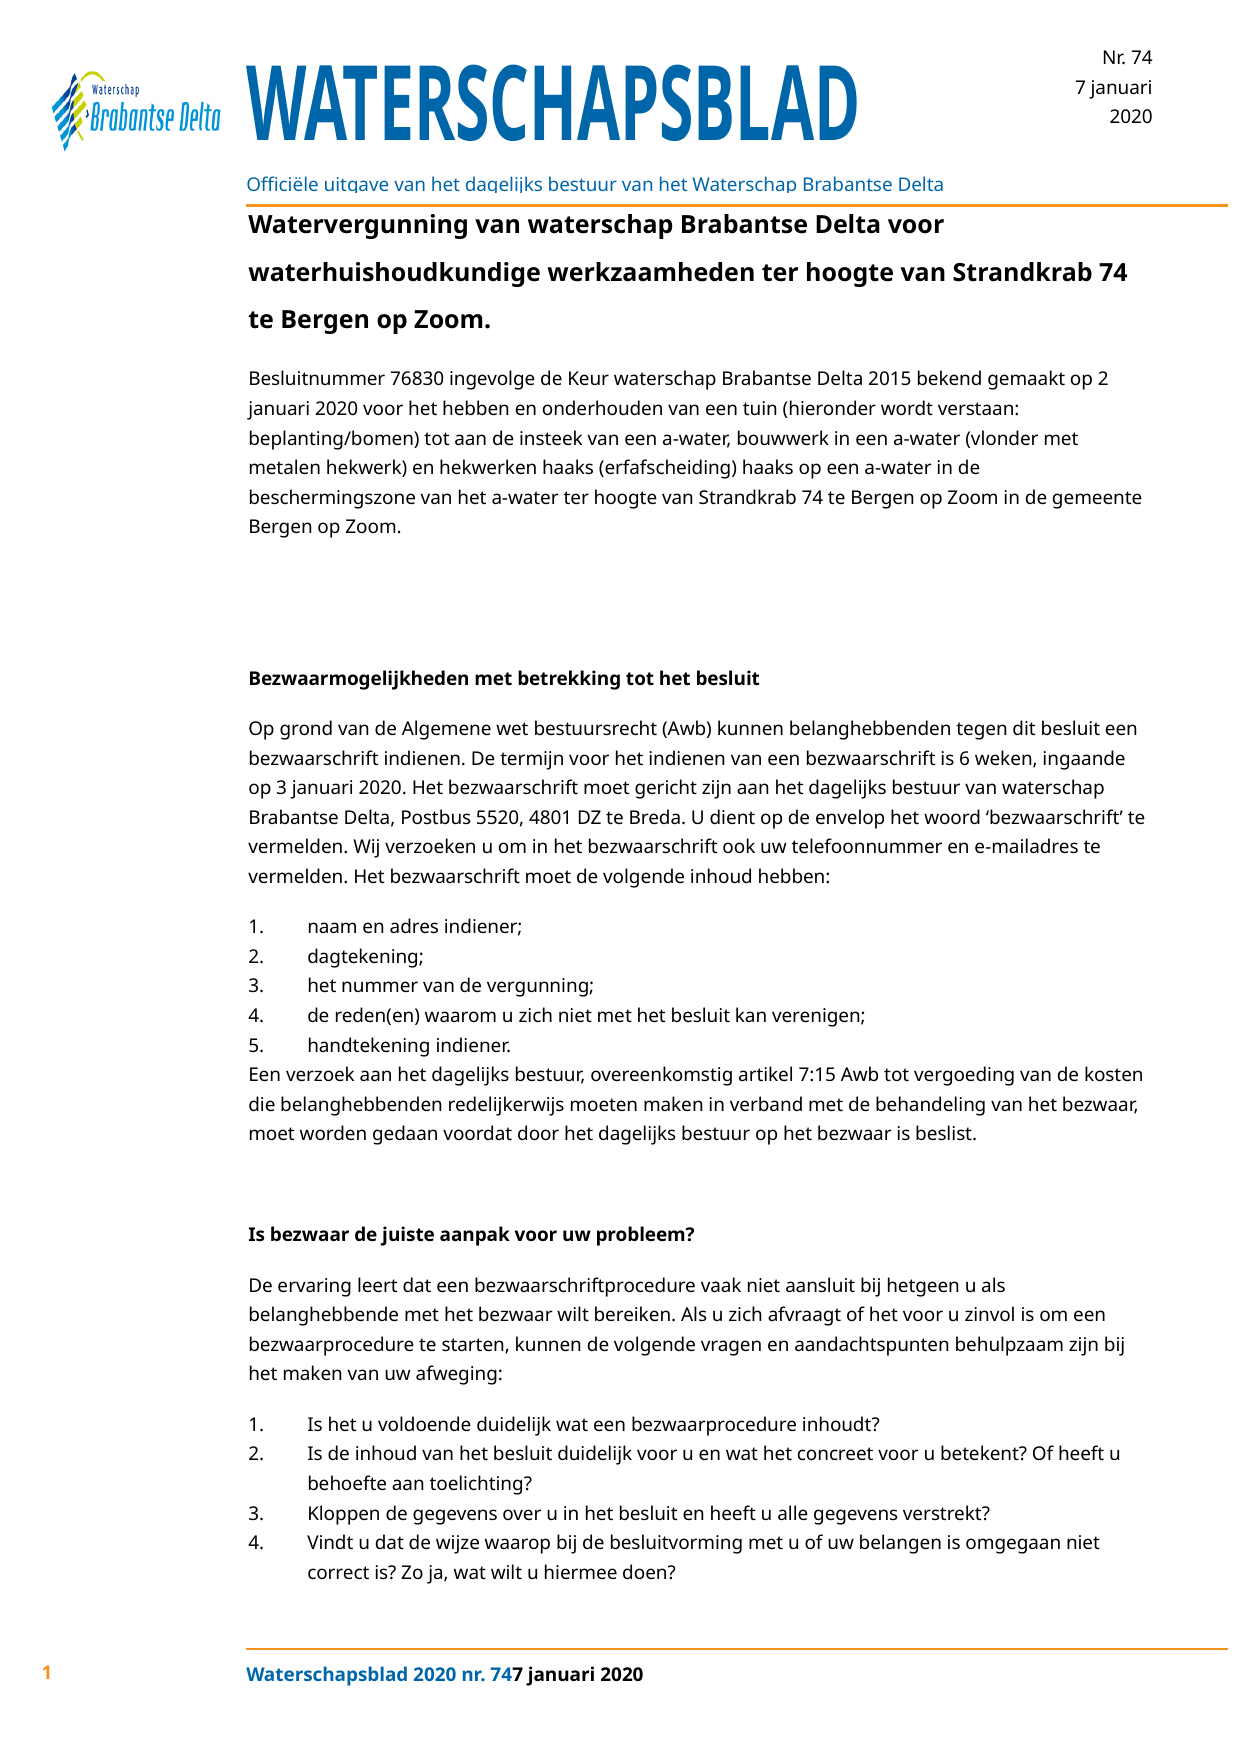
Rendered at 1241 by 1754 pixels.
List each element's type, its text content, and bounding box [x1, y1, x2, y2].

text Een verzoek aan het dagelijks bestuur, overeenkomstig artikel 7:15 Awb tot vergoeding van de kosten die belanghebbenden redelijkerwijs moeten maken in verband met de behandeling van het bezwaar, moet worden gedaan voordat door het dagelijks bestuur op het bezwaar is beslist. [248, 1061, 1152, 1146]
text De ervaring leert dat een bezwaarschriftprocedure vaak niet aansluit bij hetgeen u als belanghebbende met het bezwaar wilt bereiken. Als u zich afvraagt of het voor u zinvol is om een bezwaarprocedure te starten, kunnen de volgende vragen en aandachtspunten behulpzaam zijn bij het maken van uw afweging: [248, 1272, 1152, 1386]
list naam en adres indiener; [248, 913, 1152, 939]
text Watervergunning van waterschap Brabantse Delta voor waterhuishoudkundige werkzaamheden ter hoogte van Strandkrab 74 te Bergen op Zoom. [248, 207, 1152, 336]
text Bezwaarmogelijkheden met betrekking tot het besluit [248, 665, 1152, 690]
list Vindt u dat de wijze waarop bij de besluitvorming met u of uw belangen is omgegaan niet correct is? Zo ja, wat wilt u hiermee doen? [248, 1529, 1152, 1584]
text Is bezwaar de juiste aanpak voor uw probleem? [248, 1221, 1152, 1247]
text Besluitnummer 76830 ingevolge de Keur waterschap Brabantse Delta 2015 bekend gemaakt op 2 januari 2020 voor het hebben en onderhouden van een tuin (hieronder wordt verstaan: beplanting/bomen) tot aan de insteek van een a-water, bouwwerk in een a-water (vlonder met metalen hekwerk) en hekwerken haaks (erfafscheiding) haaks op een a-water in de beschermingszone van het a-water ter hoogte van Strandkrab 74 te Bergen op Zoom in de gemeente Bergen op Zoom. [248, 366, 1152, 539]
list Is de inhoud van het besluit duidelijk voor u en wat het concreet voor u betekent? Of heeft u behoefte aan toelichting? [248, 1441, 1152, 1496]
list Is het u voldoende duidelijk wat een bezwaarprocedure inhoudt? [248, 1411, 1152, 1437]
list dagtekening; [248, 943, 1152, 969]
list de reden(en) waarom u zich niet met het besluit kan verenigen; [248, 1002, 1152, 1028]
list het nummer van de vergunning; [248, 973, 1152, 998]
text Op grond van de Algemene wet bestuursrecht (Awb) kunnen belanghebbenden tegen dit besluit een bezwaarschrift indienen. De termijn voor het indienen van een bezwaarschrift is 6 weken, ingaande op 3 januari 2020. Het bezwaarschrift moet gericht zijn aan het dagelijks bestuur van waterschap Brabantse Delta, Postbus 5520, 4801 DZ te Breda. U dient op de envelop het woord ‘bezwaarschrift’ te vermelden. Wij verzoeken u om in het bezwaarschrift ook uw telefoonnummer en e‑mailadres te vermelden. Het bezwaarschrift moet de volgende inhoud hebben: [248, 715, 1152, 889]
picture [41, 47, 231, 172]
list Kloppen de gegevens over u in het besluit en heeft u alle gegevens verstrekt? [248, 1500, 1152, 1525]
list handtekening indiener. [248, 1032, 1152, 1057]
